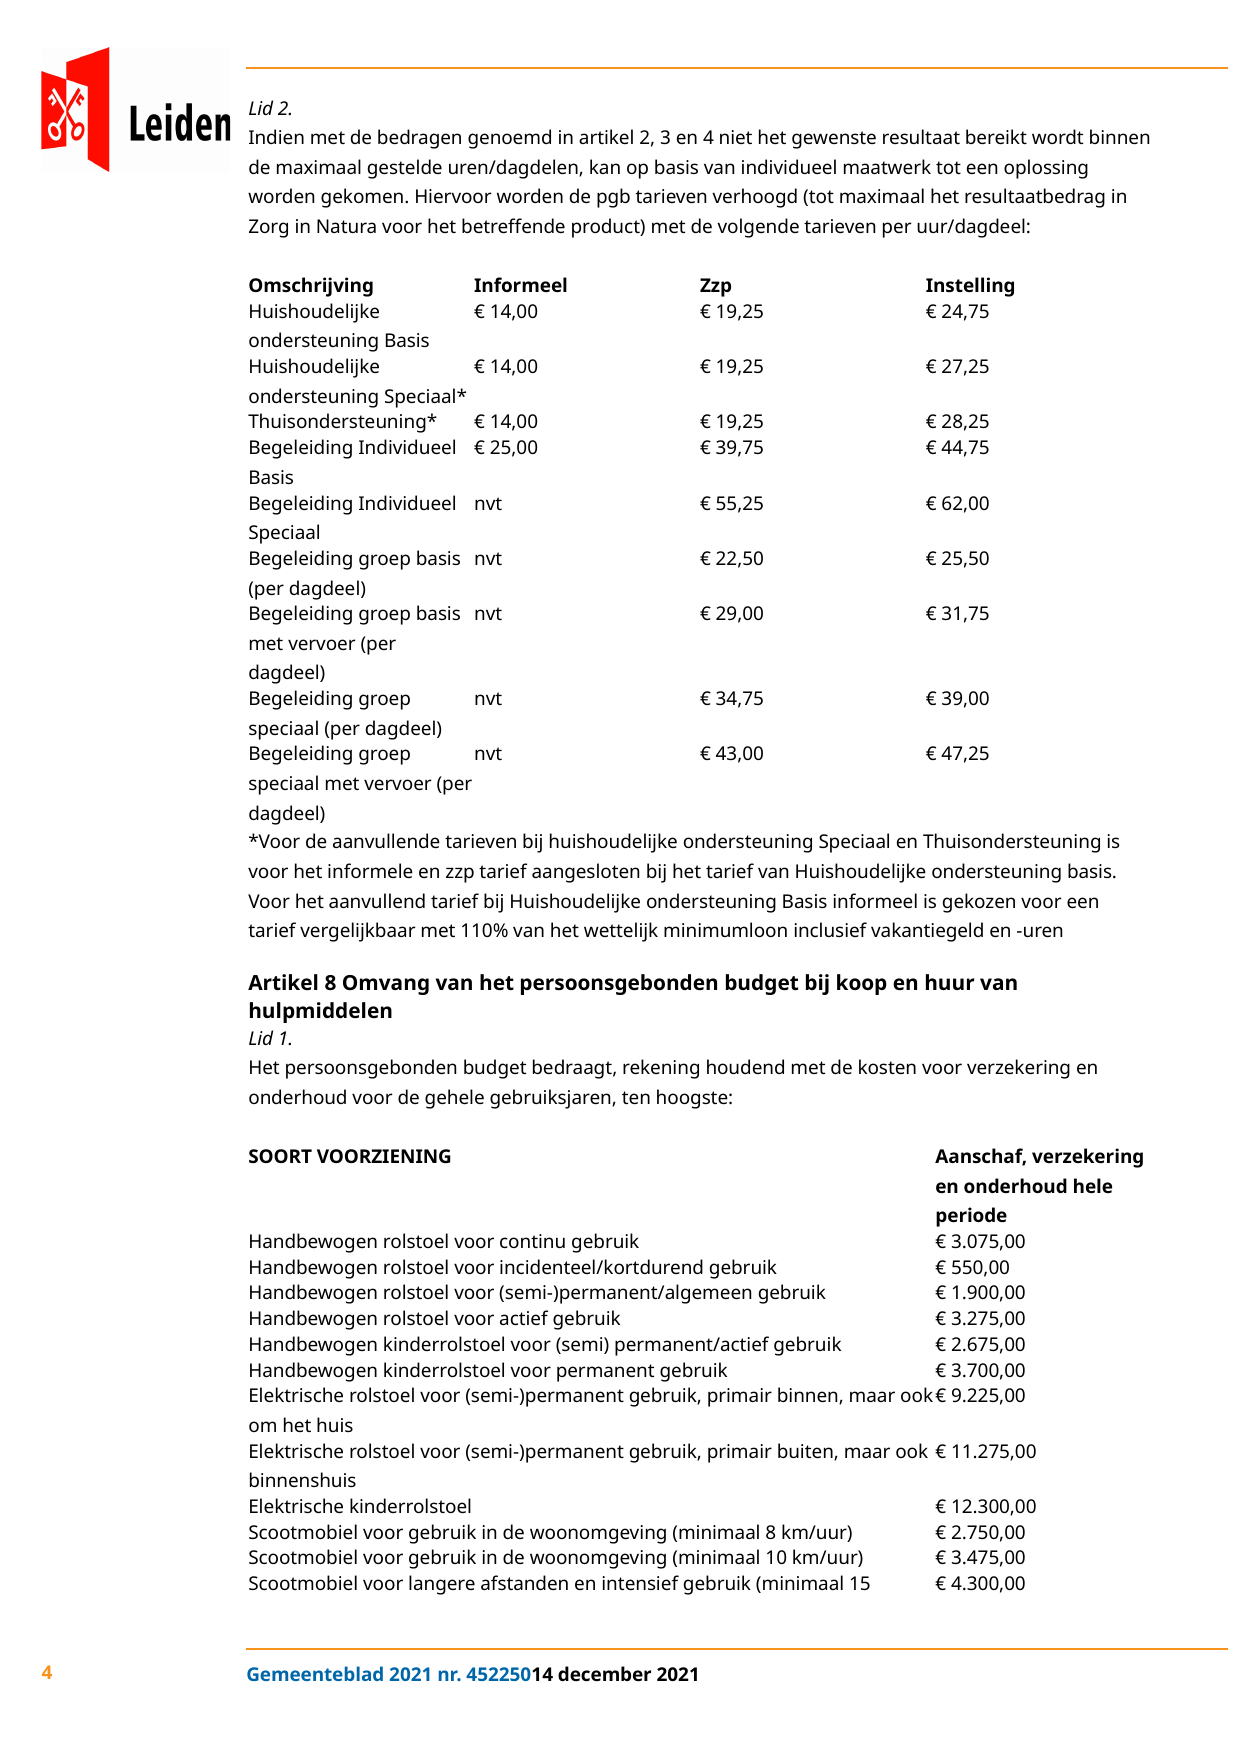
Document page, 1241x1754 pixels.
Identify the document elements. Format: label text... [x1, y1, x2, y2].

table_cell € 39,75 [700, 435, 926, 490]
table_cell Scootmobiel voor gebruik in de woonomgeving (minimaal 8 km/uur) [248, 1519, 935, 1544]
text Het persoonsgebonden budget bedraagt, rekening houdend met de kosten voor verzekering en onderhoud voor de gehele gebruiksjaren, ten hoogste: [248, 1054, 1152, 1110]
table_cell € 4.300,00 [935, 1570, 1152, 1596]
table_header Zzp [700, 273, 926, 298]
table_cell € 27,25 [926, 354, 1152, 409]
table_cell Scootmobiel voor gebruik in de woonomgeving (minimaal 10 km/uur) [248, 1545, 935, 1570]
table_cell Handbewogen rolstoel voor continu gebruik [248, 1228, 935, 1254]
table_cell € 62,00 [926, 490, 1152, 545]
table_cell Thuisondersteuning* [248, 409, 474, 434]
table_cell € 29,00 [700, 600, 926, 685]
table_cell Begeleiding groep speciaal (per dagdeel) [248, 685, 474, 741]
table_cell Huishoudelijke ondersteuning Speciaal* [248, 354, 474, 409]
table_cell nvt [474, 490, 700, 545]
table_cell Begeleiding groep speciaal met vervoer (per dagdeel) [248, 741, 474, 826]
table_cell Elektrische rolstoel voor (semi-)permanent gebruik, primair buiten, maar ook binnenshuis [248, 1438, 935, 1493]
table_header Aanschaf, verzekering en onderhoud hele periode [935, 1143, 1152, 1228]
table_header SOORT VOORZIENING [248, 1143, 935, 1228]
table_cell € 12.300,00 [935, 1493, 1152, 1519]
text Indien met de bedragen genoemd in artikel 2, 3 en 4 niet het gewenste resultaat bereikt wordt binnen de maximaal gestelde uren/dagdelen, kan op basis van individueel maatwerk tot een oplossing worden gekomen. Hiervoor worden de pgb tarieven verhoogd (tot maximaal het resultaatbedrag in Zorg in Natura voor het betreffende product) met de volgende tarieven per uur/dagdeel: [248, 124, 1152, 239]
table_cell € 19,25 [700, 354, 926, 409]
table_cell € 34,75 [700, 685, 926, 741]
table_cell € 11.275,00 [935, 1438, 1152, 1493]
table_cell Begeleiding Individueel Speciaal [248, 490, 474, 545]
text Lid 2. [248, 95, 1152, 121]
table_cell Handbewogen kinderrolstoel voor (semi) permanent/actief gebruik [248, 1331, 935, 1357]
table_cell € 3.475,00 [935, 1545, 1152, 1570]
table_cell € 43,00 [700, 741, 926, 826]
text *Voor de aanvullende tarieven bij huishoudelijke ondersteuning Speciaal en Thuisondersteuning is voor het informele en zzp tarief aangesloten bij het tarief van Huishoudelijke ondersteuning basis. Voor het aanvullend tarief bij Huishoudelijke ondersteuning Basis informeel is gekozen voor een tarief vergelijkbaar met 110% van het wettelijk minimumloon inclusief vakantiegeld en -uren [248, 829, 1152, 943]
table_cell € 1.900,00 [935, 1280, 1152, 1305]
table_cell € 3.075,00 [935, 1228, 1152, 1254]
table_cell Elektrische rolstoel voor (semi-)permanent gebruik, primair binnen, maar ook om het huis [248, 1383, 935, 1438]
table_cell € 25,00 [474, 435, 700, 490]
table_cell € 19,25 [700, 409, 926, 434]
table_cell € 28,25 [926, 409, 1152, 434]
table_cell Handbewogen kinderrolstoel voor permanent gebruik [248, 1357, 935, 1382]
table_cell € 14,00 [474, 409, 700, 434]
table_cell € 55,25 [700, 490, 926, 545]
table_cell € 14,00 [474, 354, 700, 409]
text Lid 1. [248, 1025, 1152, 1051]
table_cell € 9.225,00 [935, 1383, 1152, 1438]
table_header Informeel [474, 273, 700, 298]
table_cell Begeleiding Individueel Basis [248, 435, 474, 490]
table_cell nvt [474, 600, 700, 685]
table_cell € 550,00 [935, 1254, 1152, 1279]
table_cell Huishoudelijke ondersteuning Basis [248, 298, 474, 353]
picture [41, 47, 231, 172]
table_cell Handbewogen rolstoel voor actief gebruik [248, 1305, 935, 1331]
table_cell € 24,75 [926, 298, 1152, 353]
table_header Omschrijving [248, 273, 474, 298]
table_cell Begeleiding groep basis met vervoer (per dagdeel) [248, 600, 474, 685]
table_header Instelling [926, 273, 1152, 298]
table_cell € 44,75 [926, 435, 1152, 490]
table_cell € 19,25 [700, 298, 926, 353]
table_cell € 39,00 [926, 685, 1152, 741]
table_cell € 3.700,00 [935, 1357, 1152, 1382]
table_cell nvt [474, 741, 700, 826]
table_cell € 2.675,00 [935, 1331, 1152, 1357]
table_cell Handbewogen rolstoel voor incidenteel/kortdurend gebruik [248, 1254, 935, 1279]
table_cell nvt [474, 685, 700, 741]
table_cell nvt [474, 545, 700, 600]
table_cell Begeleiding groep basis (per dagdeel) [248, 545, 474, 600]
text Artikel 8 Omvang van het persoonsgebonden budget bij koop en huur van hulpmiddelen [248, 968, 1152, 1025]
table_cell € 47,25 [926, 741, 1152, 826]
table_cell Elektrische kinderrolstoel [248, 1493, 935, 1519]
table_cell Scootmobiel voor langere afstanden en intensief gebruik (minimaal 15 [248, 1570, 935, 1596]
table_cell € 14,00 [474, 298, 700, 353]
table_cell € 25,50 [926, 545, 1152, 600]
table_cell € 3.275,00 [935, 1305, 1152, 1331]
table_cell € 22,50 [700, 545, 926, 600]
table_cell € 2.750,00 [935, 1519, 1152, 1544]
table_cell € 31,75 [926, 600, 1152, 685]
table_cell Handbewogen rolstoel voor (semi-)permanent/algemeen gebruik [248, 1280, 935, 1305]
